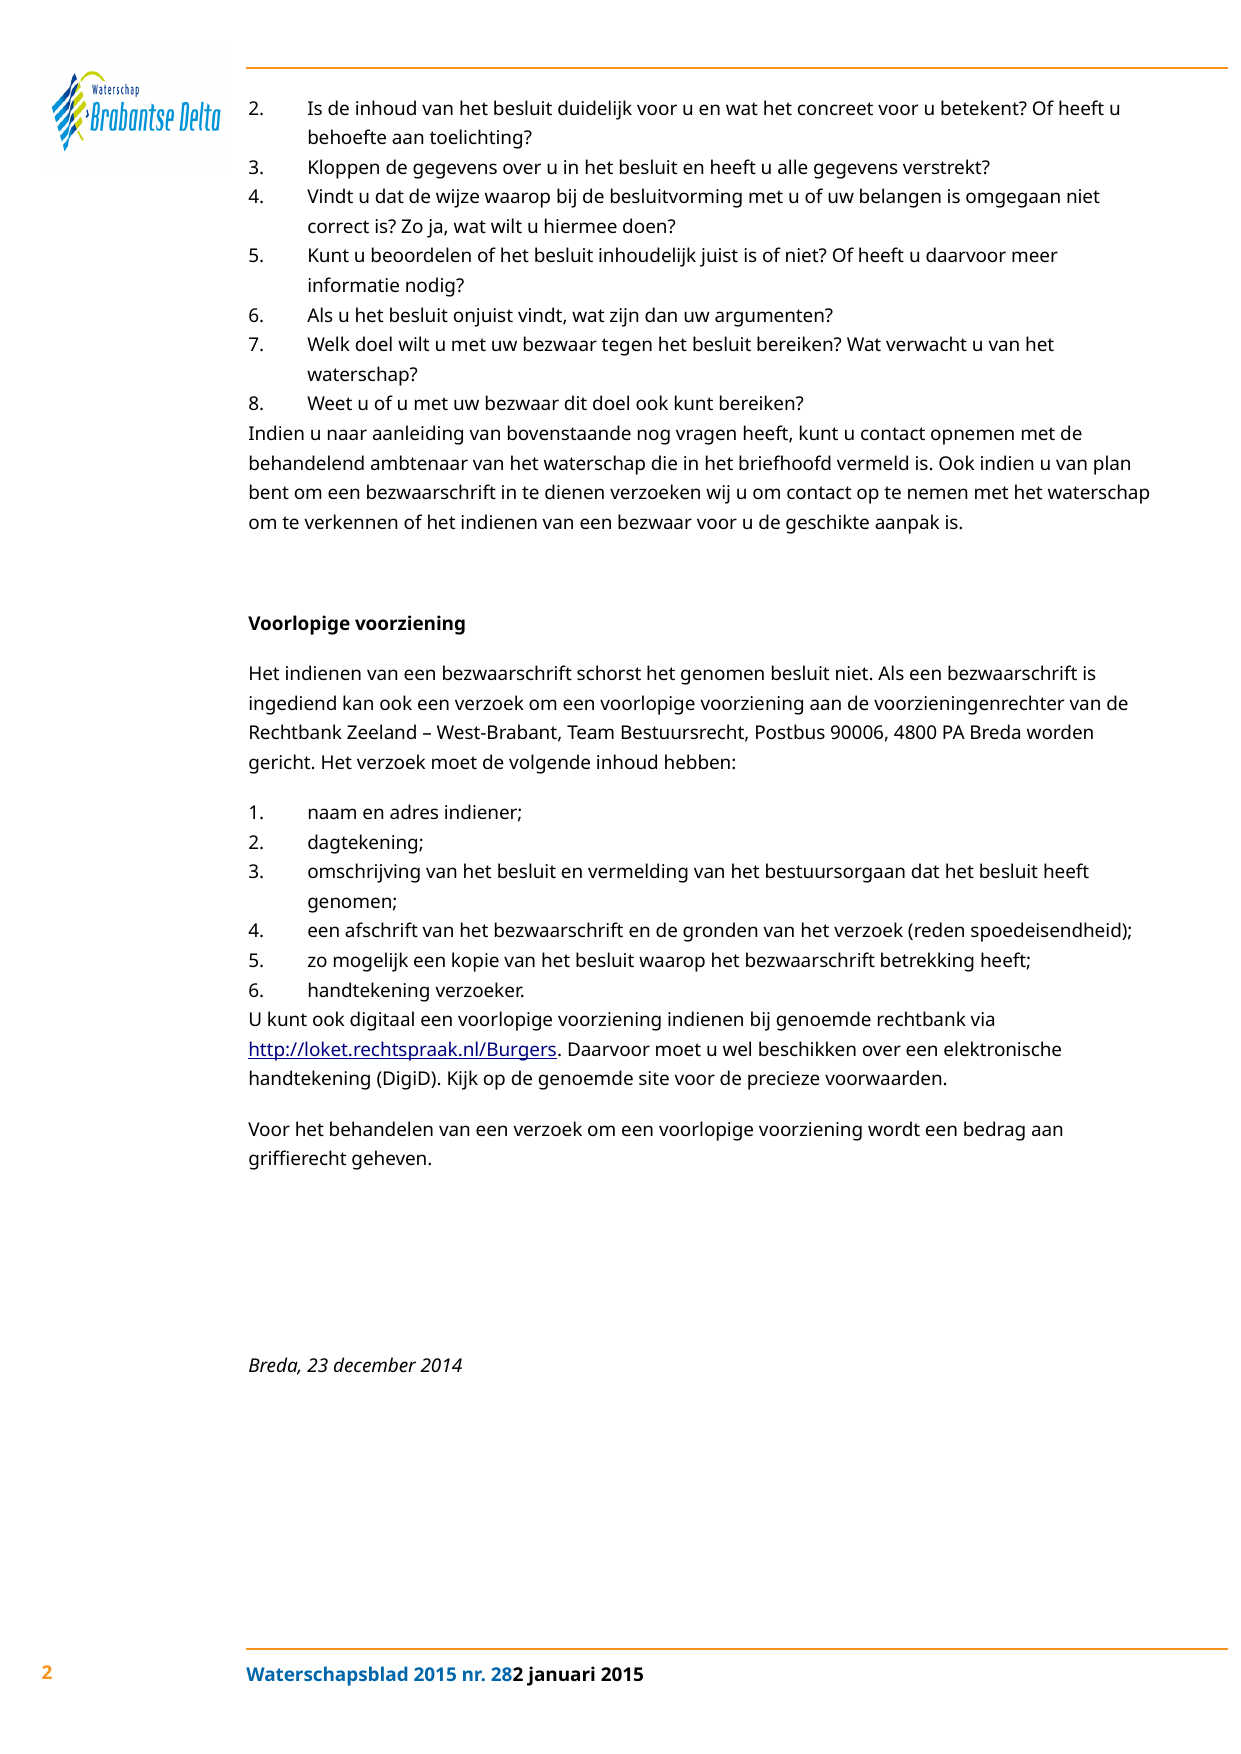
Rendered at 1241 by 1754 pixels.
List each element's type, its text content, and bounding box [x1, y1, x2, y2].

text Voor het behandelen van een verzoek om een voorlopige voorziening wordt een bedrag aan griffierecht geheven. [248, 1116, 1152, 1171]
text Voorlopige voorziening [248, 610, 1152, 636]
list omschrijving van het besluit en vermelding van het bestuursorgaan dat het besluit heeft genomen; [248, 858, 1152, 914]
text Indien u naar aanleiding van bovenstaande nog vragen heeft, kunt u contact opnemen met de behandelend ambtenaar van het waterschap die in het briefhoofd vermeld is. Ook indien u van plan bent om een bezwaarschrift in te dienen verzoeken wij u om contact op te nemen met het waterschap om te verkennen of het indienen van een bezwaar voor u de geschikte aanpak is. [248, 420, 1152, 535]
picture [41, 47, 231, 172]
list Als u het besluit onjuist vindt, wat zijn dan uw argumenten? [248, 302, 1152, 328]
list Vindt u dat de wijze waarop bij de besluitvorming met u of uw belangen is omgegaan niet correct is? Zo ja, wat wilt u hiermee doen? [248, 183, 1152, 239]
list Kunt u beoordelen of het besluit inhoudelijk juist is of niet? Of heeft u daarvoor meer informatie nodig? [248, 243, 1152, 298]
list zo mogelijk een kopie van het besluit waarop het bezwaarschrift betrekking heeft; [248, 947, 1152, 973]
list Is de inhoud van het besluit duidelijk voor u en wat het concreet voor u betekent? Of heeft u behoefte aan toelichting? [248, 95, 1152, 150]
list Weet u of u met uw bezwaar dit doel ook kunt bereiken? [248, 391, 1152, 416]
list Kloppen de gegevens over u in het besluit en heeft u alle gegevens verstrekt? [248, 154, 1152, 180]
list handtekening verzoeker. [248, 977, 1152, 1003]
text Breda, 23 december 2014 [248, 1352, 1152, 1378]
text Het indienen van een bezwaarschrift schorst het genomen besluit niet. Als een bezwaarschrift is ingediend kan ook een verzoek om een voorlopige voorziening aan de voorzieningenrechter van de Rechtbank Zeeland – West-Brabant, Team Bestuursrecht, Postbus 90006, 4800 PA Breda worden gericht. Het verzoek moet de volgende inhoud hebben: [248, 660, 1152, 775]
text U kunt ook digitaal een voorlopige voorziening indienen bij genoemde rechtbank via http://loket.rechtspraak.nl/Burgers. Daarvoor moet u wel beschikken over een elektronische handtekening (DigiD). Kijk op de genoemde site voor de precieze voorwaarden. [248, 1006, 1152, 1091]
list naam en adres indiener; [248, 799, 1152, 825]
list een afschrift van het bezwaarschrift en de gronden van het verzoek (reden spoedeisendheid); [248, 918, 1152, 943]
list dagtekening; [248, 829, 1152, 855]
list Welk doel wilt u met uw bezwaar tegen het besluit bereiken? Wat verwacht u van het waterschap? [248, 331, 1152, 387]
